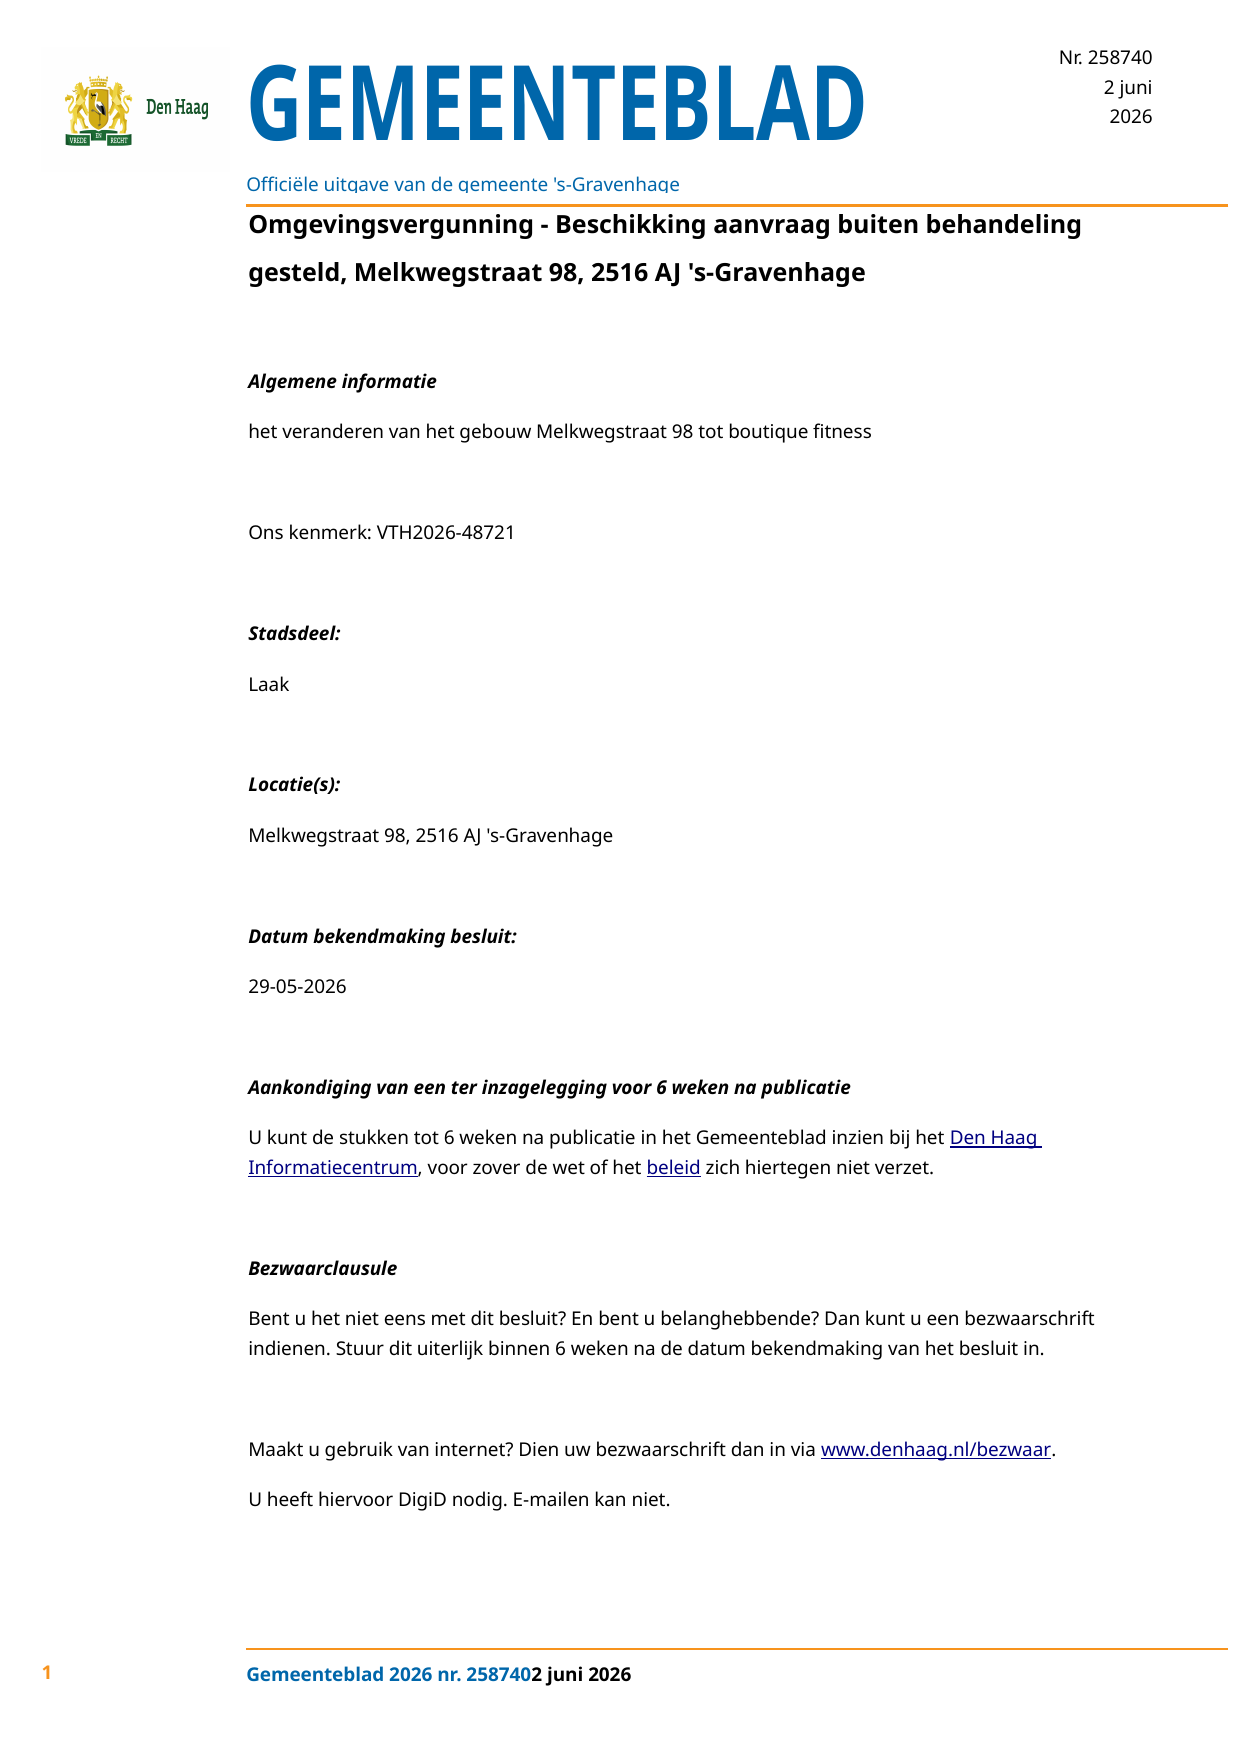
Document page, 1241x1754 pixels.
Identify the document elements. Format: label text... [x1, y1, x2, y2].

text Bezwaarclausule [248, 1255, 1152, 1281]
text Locatie(s): [248, 772, 1152, 797]
text Melkwegstraat 98, 2516 AJ 's-Gravenhage [248, 822, 1152, 848]
text Aankondiging van een ter inzagelegging voor 6 weken na publicatie [248, 1074, 1152, 1100]
text U heeft hiervoor DigiD nodig. E-mailen kan niet. [248, 1486, 1152, 1512]
text U kunt de stukken tot 6 weken na publicatie in het Gemeenteblad inzien bij het Den Haag Informatiecentrum, voor zover de wet of het beleid zich hiertegen niet verzet. [248, 1124, 1152, 1180]
text Algemene informatie [248, 368, 1152, 394]
picture [41, 47, 231, 172]
text Stadsdeel: [248, 620, 1152, 646]
text Ons kenmerk: VTH2026-48721 [248, 519, 1152, 545]
text Omgevingsvergunning - Beschikking aanvraag buiten behandeling gesteld, Melkwegstraat 98, 2516 AJ 's-Gravenhage [248, 207, 1152, 288]
text 29-05-2026 [248, 973, 1152, 999]
text Bent u het niet eens met dit besluit? En bent u belanghebbende? Dan kunt u een bezwaarschrift indienen. Stuur dit uiterlijk binnen 6 weken na de datum bekendmaking van het besluit in. [248, 1305, 1152, 1361]
text het veranderen van het gebouw Melkwegstraat 98 tot boutique fitness [248, 419, 1152, 444]
text Datum bekendmaking besluit: [248, 923, 1152, 949]
text Laak [248, 671, 1152, 697]
text Maakt u gebruik van internet? Dien uw bezwaarschrift dan in via www.denhaag.nl/bezwaar. [248, 1436, 1152, 1462]
